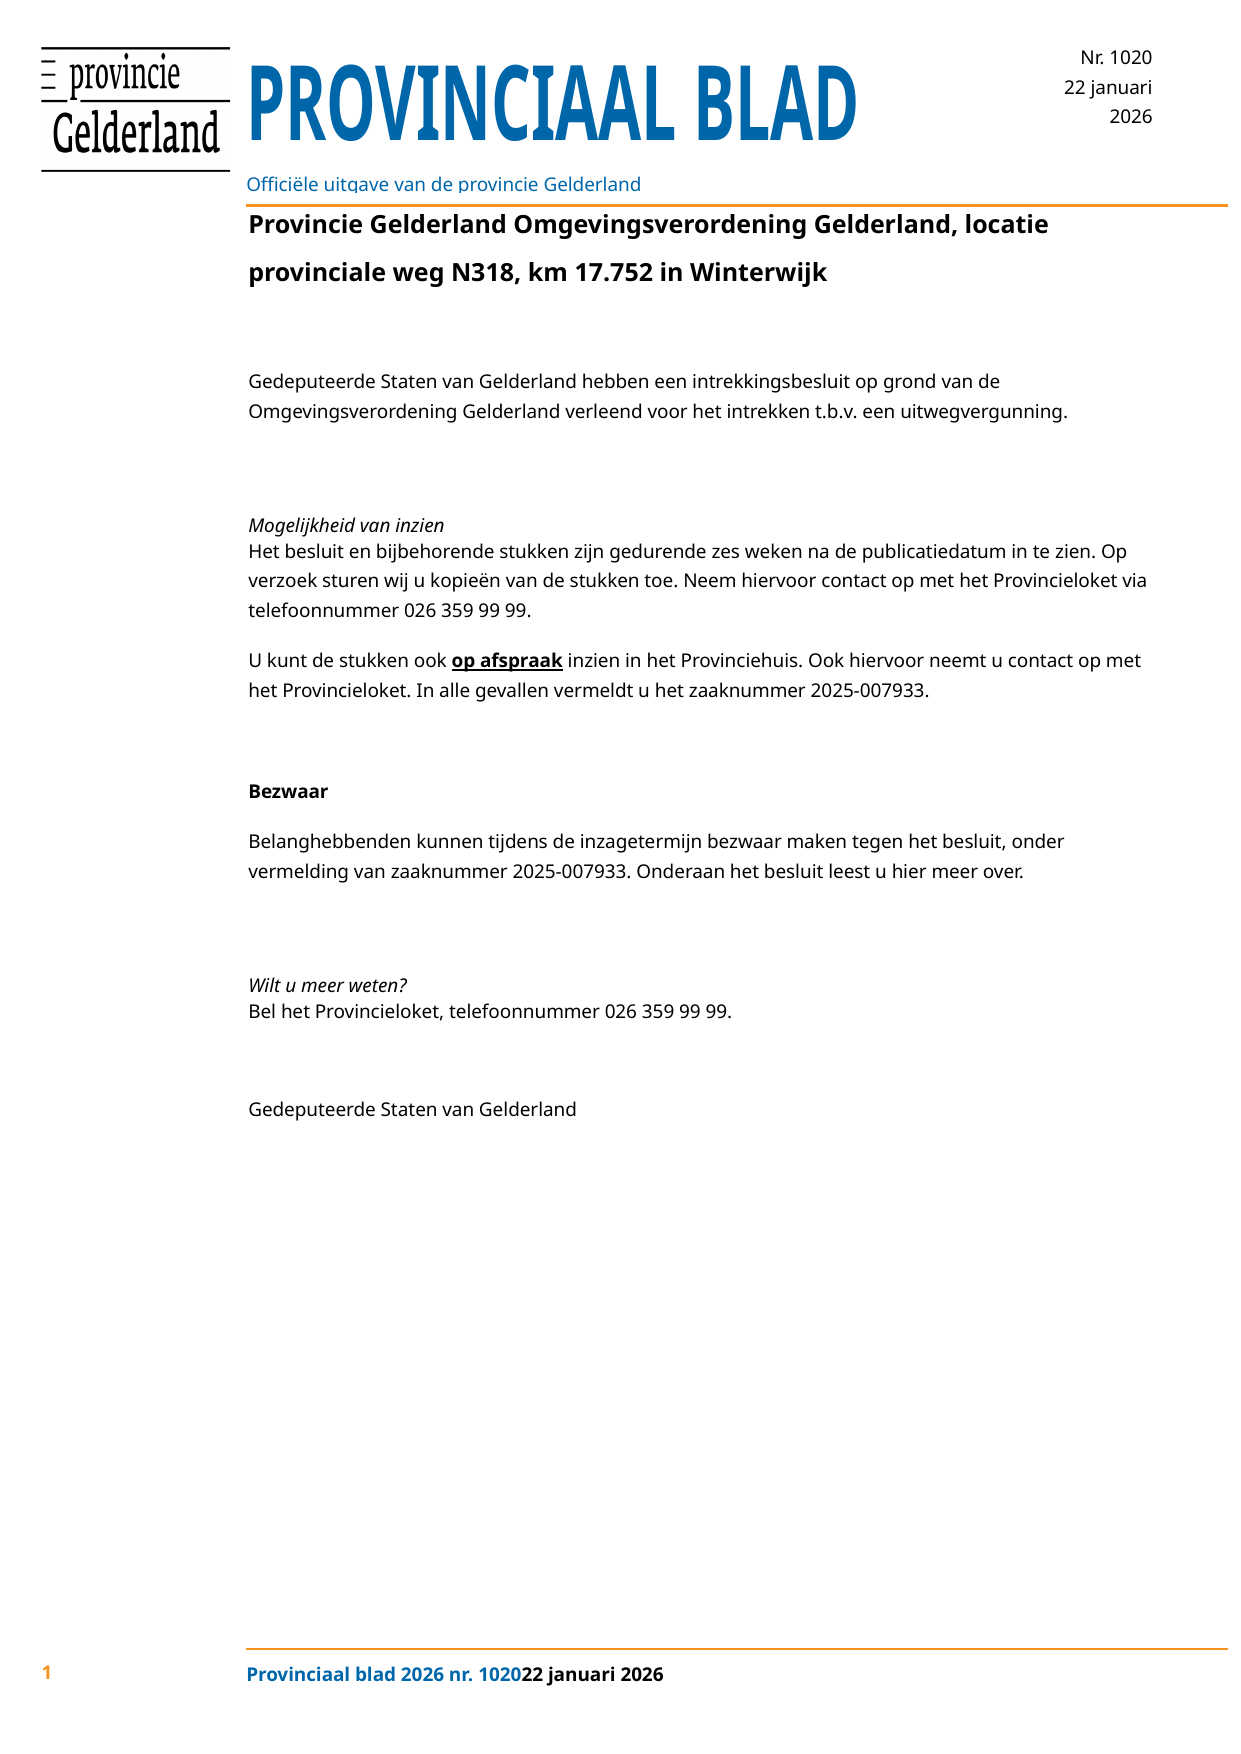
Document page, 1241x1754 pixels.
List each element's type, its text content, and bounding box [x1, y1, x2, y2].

text Wilt u meer weten? [248, 972, 1152, 998]
picture [41, 47, 231, 172]
text Gedeputeerde Staten van Gelderland [248, 1096, 1152, 1122]
text Mogelijkheid van inzien [248, 512, 1152, 538]
text Bezwaar [248, 778, 1152, 804]
text Belanghebbenden kunnen tijdens de inzagetermijn bezwaar maken tegen het besluit, onder vermelding van zaaknummer 2025-007933. Onderaan het besluit leest u hier meer over. [248, 828, 1152, 884]
text Gedeputeerde Staten van Gelderland hebben een intrekkingsbesluit op grond van de Omgevingsverordening Gelderland verleend voor het intrekken t.b.v. een uitwegvergunning. [248, 368, 1152, 424]
text Bel het Provincieloket, telefoonnummer 026 359 99 99. [248, 998, 1152, 1024]
text Provincie Gelderland Omgevingsverordening Gelderland, locatie provinciale weg N318, km 17.752 in Winterwijk [248, 207, 1152, 288]
text Het besluit en bijbehorende stukken zijn gedurende zes weken na de publicatiedatum in te zien. Op verzoek sturen wij u kopieën van de stukken toe. Neem hiervoor contact op met het Provincieloket via telefoonnummer 026 359 99 99. [248, 538, 1152, 623]
text U kunt de stukken ook op afspraak inzien in het Provinciehuis. Ook hiervoor neemt u contact op met het Provincieloket. In alle gevallen vermeldt u het zaaknummer 2025-007933. [248, 648, 1152, 703]
